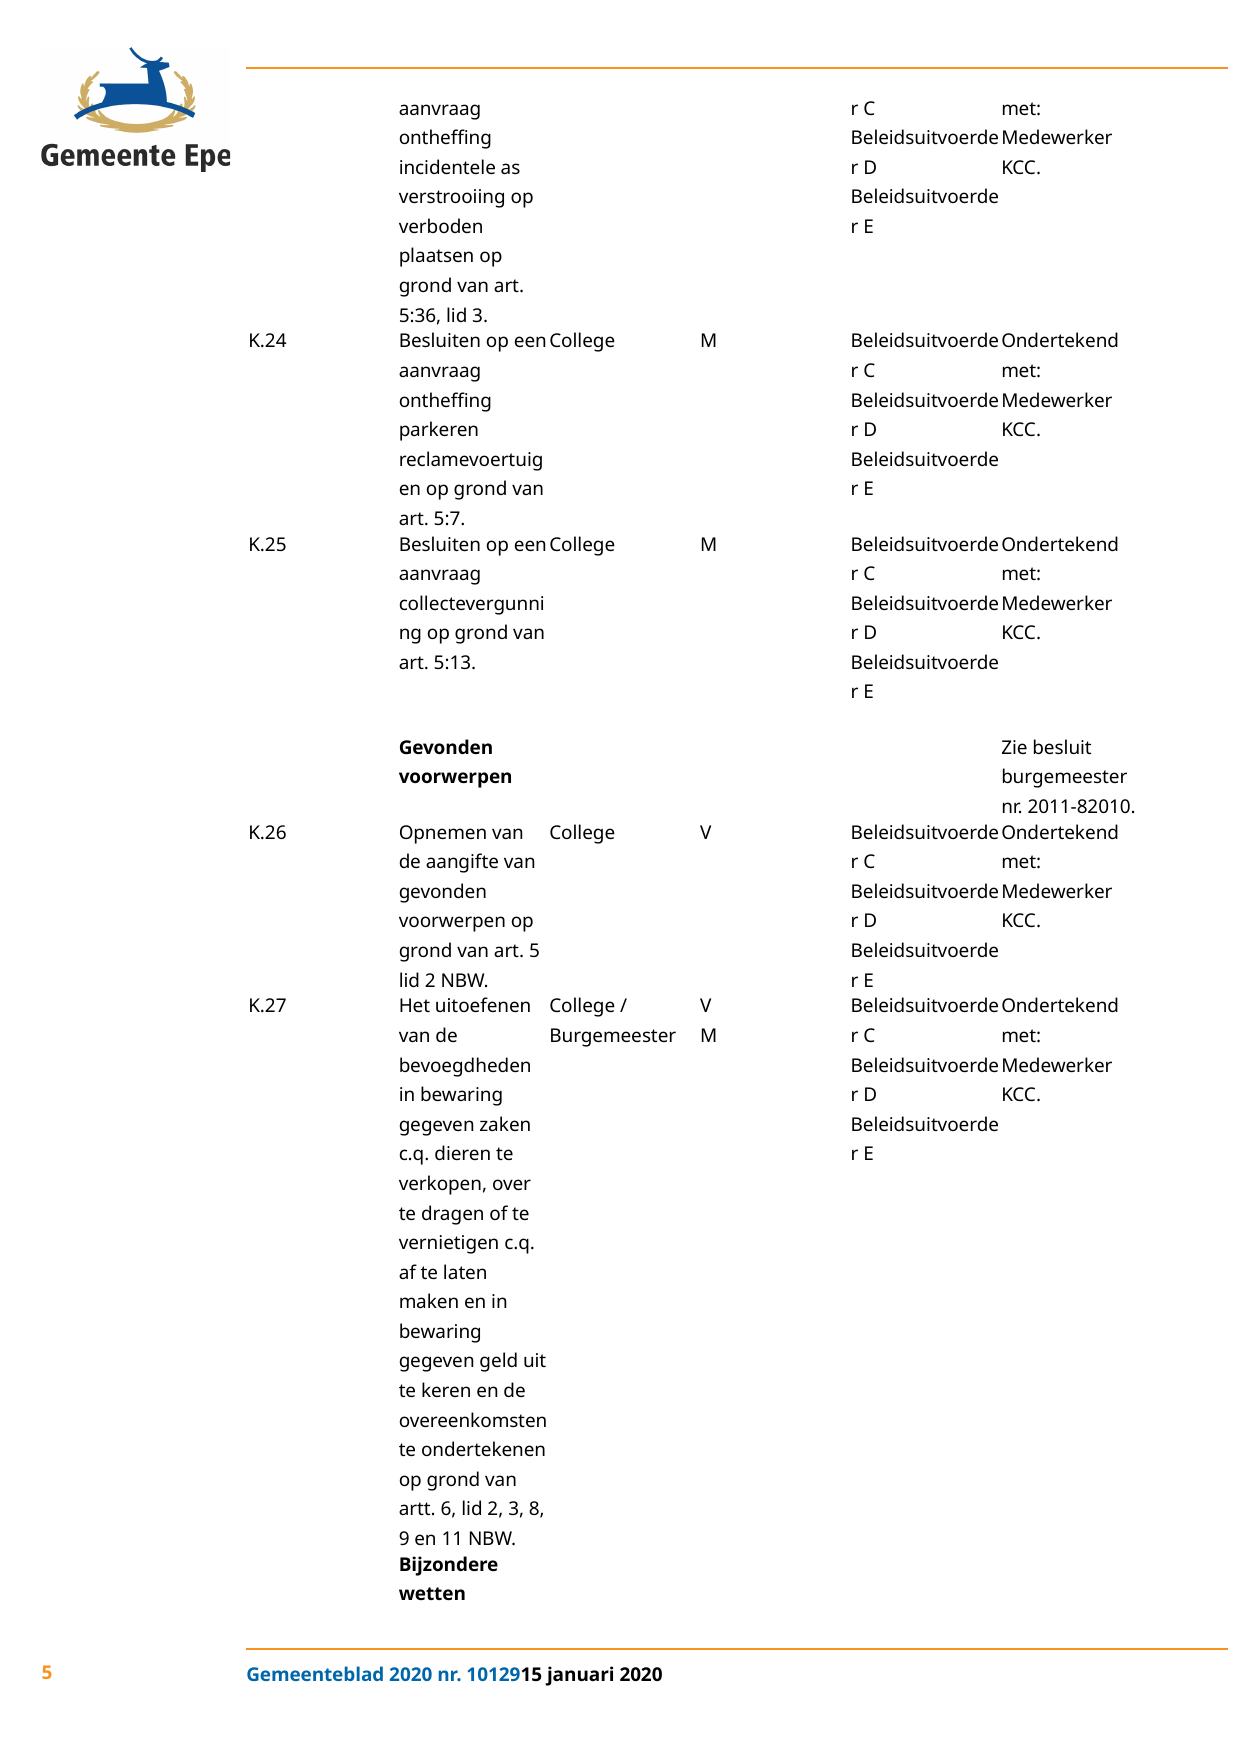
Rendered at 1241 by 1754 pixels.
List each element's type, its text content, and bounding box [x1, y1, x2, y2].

table_cell Het uitoefenen van de bevoegdheden in bewaring gegeven zaken c.q. dieren te verkopen, over te dragen of te vernietigen c.q. af te laten maken en in bewaring gegeven geld uit te keren en de overeenkomsten te ondertekenen op grond van artt. 6, lid 2, 3, 8, 9 en 11 NBW. [399, 993, 549, 1551]
table_cell College [549, 328, 700, 531]
table_cell M [700, 328, 850, 531]
table_cell Zie besluit burgemeester nr. 2011-82010. [1001, 734, 1152, 819]
table_cell Beleidsuitvoerder C Beleidsuitvoerder D Beleidsuitvoerder E [850, 819, 1001, 993]
table_cell V [700, 819, 850, 993]
table_cell [850, 1551, 1001, 1606]
table_cell Beleidsuitvoerder C Beleidsuitvoerder D Beleidsuitvoerder E [850, 993, 1001, 1551]
table_cell College [549, 819, 700, 993]
table_cell aanvraag ontheffing incidentele as verstrooiing op verboden plaatsen op grond van art. 5:36, lid 3. [399, 95, 549, 328]
table_cell Beleidsuitvoerder C Beleidsuitvoerder D Beleidsuitvoerder E [850, 328, 1001, 531]
table_cell [248, 95, 398, 328]
table_cell [248, 1551, 398, 1606]
table_cell [549, 1551, 700, 1606]
table_cell V M [700, 993, 850, 1551]
table_cell Gevonden voorwerpen [399, 734, 549, 819]
table_cell College [549, 531, 700, 734]
table_cell [700, 95, 850, 328]
table_cell Ondertekend met: Medewerker KCC. [1001, 531, 1152, 734]
table_cell Beleidsuitvoerder C Beleidsuitvoerder D Beleidsuitvoerder E [850, 531, 1001, 734]
table_cell Ondertekend met: Medewerker KCC. [1001, 328, 1152, 531]
table_cell [248, 734, 398, 819]
table_cell [850, 734, 1001, 819]
table_cell Besluiten op een aanvraag ontheffing parkeren reclamevoertuigen op grond van art. 5:7. [399, 328, 549, 531]
table_cell College / Burgemeester [549, 993, 700, 1551]
table_cell [549, 95, 700, 328]
table_cell K.26 [248, 819, 398, 993]
table_cell [700, 734, 850, 819]
table_cell met: Medewerker KCC. [1001, 95, 1152, 328]
table_cell K.24 [248, 328, 398, 531]
table_cell K.27 [248, 993, 398, 1551]
table_cell Bijzondere wetten [399, 1551, 549, 1606]
table_cell Ondertekend met: Medewerker KCC. [1001, 993, 1152, 1551]
table_cell K.25 [248, 531, 398, 734]
table_cell Ondertekend met: Medewerker KCC. [1001, 819, 1152, 993]
table_cell M [700, 531, 850, 734]
table_cell Besluiten op een aanvraag collectevergunning op grond van art. 5:13. [399, 531, 549, 734]
table_cell [700, 1551, 850, 1606]
table_cell r C Beleidsuitvoerder D Beleidsuitvoerder E [850, 95, 1001, 328]
table_cell Opnemen van de aangifte van gevonden voorwerpen op grond van art. 5 lid 2 NBW. [399, 819, 549, 993]
picture [41, 47, 231, 172]
table_cell [1001, 1551, 1152, 1606]
table_cell [549, 734, 700, 819]
